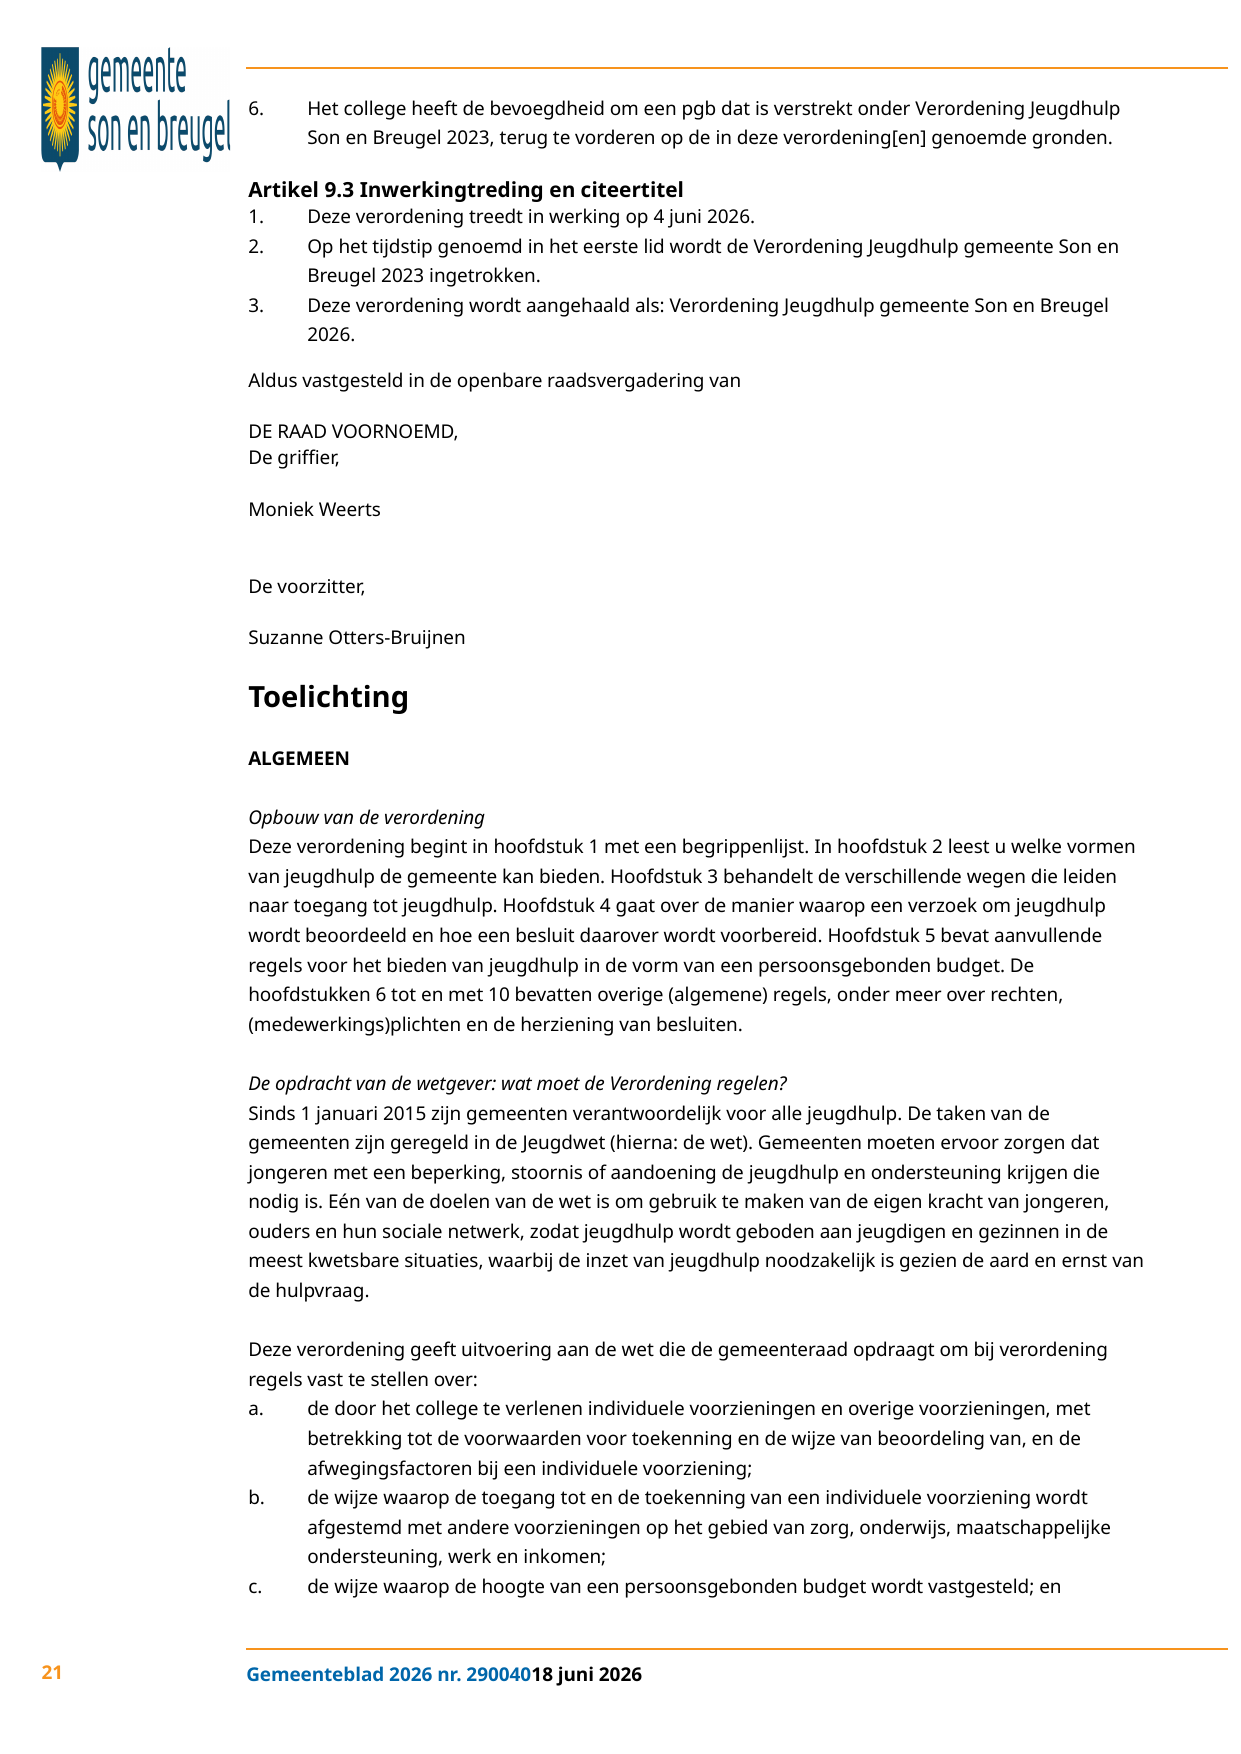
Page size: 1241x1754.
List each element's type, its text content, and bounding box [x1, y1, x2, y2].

list de wijze waarop de hoogte van een persoonsgebonden budget wordt vastgesteld; en [248, 1573, 1152, 1599]
list Deze verordening treedt in werking op 4 juni 2026. [248, 203, 1152, 229]
text Moniek Weerts [248, 496, 1152, 522]
list de door het college te verlenen individuele voorzieningen en overige voorzieningen, met betrekking tot de voorwaarden voor toekenning en de wijze van beoordeling van, en de afwegingsfactoren bij een individuele voorziening; [248, 1396, 1152, 1481]
text DE RAAD VOORNOEMD, [248, 419, 1152, 444]
list Het college heeft de bevoegdheid om een pgb dat is verstrekt onder Verordening Jeugdhulp Son en Breugel 2023, terug te vorderen op de in deze verordening[en] genoemde gronden. [248, 95, 1152, 150]
text Opbouw van de verordening [248, 804, 1152, 830]
text De griffier, [248, 444, 1152, 470]
text Aldus vastgesteld in de openbare raadsvergadering van [248, 367, 1152, 393]
text ALGEMEEN [248, 745, 1152, 771]
list de wijze waarop de toegang tot en de toekenning van een individuele voorziening wordt afgestemd met andere voorzieningen op het gebied van zorg, onderwijs, maatschappelijke ondersteuning, werk en inkomen; [248, 1484, 1152, 1569]
text Artikel 9.3 Inwerkingtreding en citeertitel [248, 175, 1152, 203]
text De voorzitter, [248, 573, 1152, 599]
picture [41, 47, 231, 172]
text Deze verordening geeft uitvoering aan de wet die de gemeenteraad opdraagt om bij verordening regels vast te stellen over: [248, 1336, 1152, 1392]
text Suzanne Otters-Bruijnen [248, 624, 1152, 650]
text De opdracht van de wetgever: wat moet de Verordening regelen? [248, 1070, 1152, 1096]
list Op het tijdstip genoemd in het eerste lid wordt de Verordening Jeugdhulp gemeente Son en Breugel 2023 ingetrokken. [248, 233, 1152, 288]
list Deze verordening wordt aangehaald als: Verordening Jeugdhulp gemeente Son en Breugel 2026. [248, 292, 1152, 347]
text Toelichting [248, 676, 1152, 716]
text Sinds 1 januari 2015 zijn gemeenten verantwoordelijk voor alle jeugdhulp. De taken van de gemeenten zijn geregeld in de Jeugdwet (hierna: de wet). Gemeenten moeten ervoor zorgen dat jongeren met een beperking, stoornis of aandoening de jeugdhulp en ondersteuning krijgen die nodig is. Eén van de doelen van de wet is om gebruik te maken van de eigen kracht van jongeren, ouders en hun sociale netwerk, zodat jeugdhulp wordt geboden aan jeugdigen en gezinnen in de meest kwetsbare situaties, waarbij de inzet van jeugdhulp noodzakelijk is gezien de aard en ernst van de hulpvraag. [248, 1100, 1152, 1303]
text Deze verordening begint in hoofdstuk 1 met een begrippenlijst. In hoofdstuk 2 leest u welke vormen van jeugdhulp de gemeente kan bieden. Hoofdstuk 3 behandelt de verschillende wegen die leiden naar toegang tot jeugdhulp. Hoofdstuk 4 gaat over de manier waarop een verzoek om jeugdhulp wordt beoordeeld en hoe een besluit daarover wordt voorbereid. Hoofdstuk 5 bevat aanvullende regels voor het bieden van jeugdhulp in de vorm van een persoonsgebonden budget. De hoofdstukken 6 tot en met 10 bevatten overige (algemene) regels, onder meer over rechten, (medewerkings)plichten en de herziening van besluiten. [248, 833, 1152, 1037]
